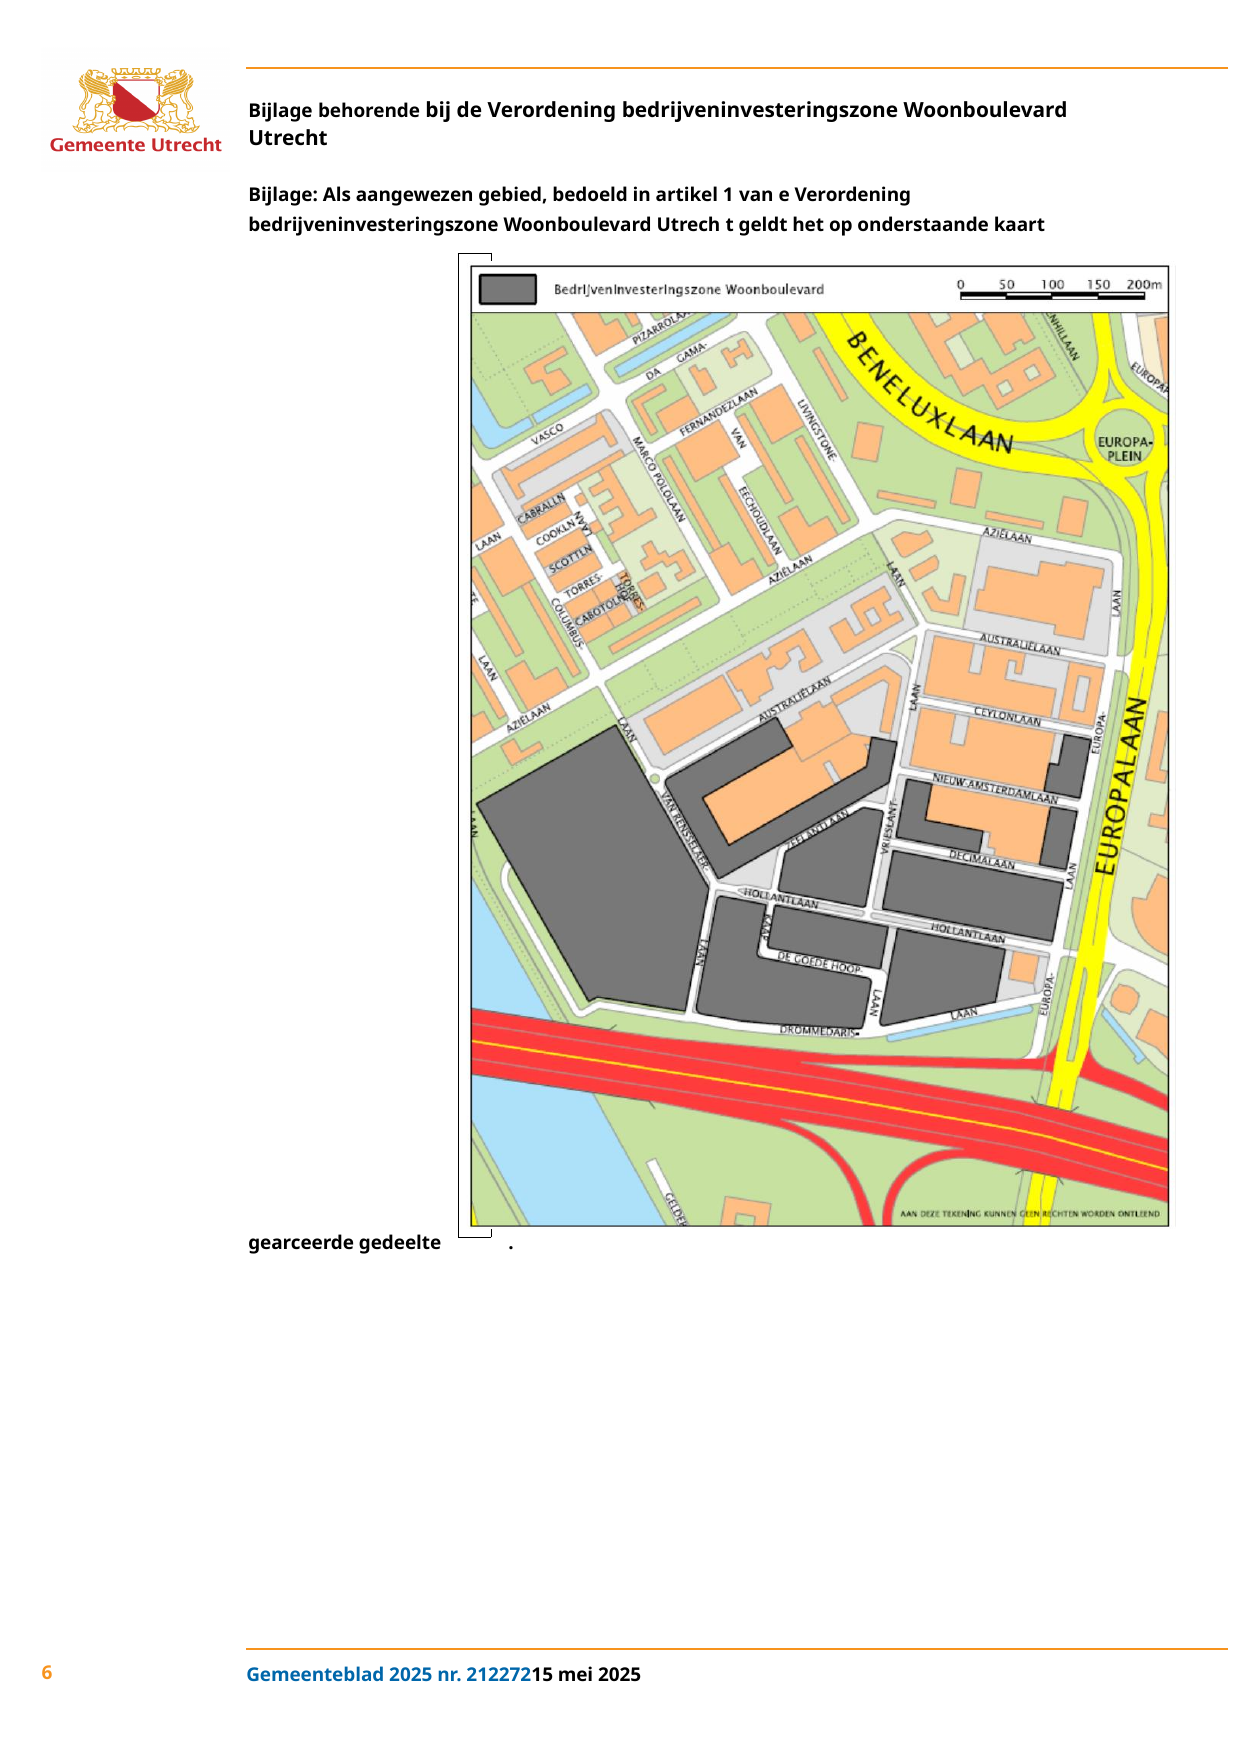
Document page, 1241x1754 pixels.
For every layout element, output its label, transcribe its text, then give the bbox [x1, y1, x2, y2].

picture [41, 47, 231, 172]
picture [466, 261, 1176, 1229]
text Bijlage behorende bij de Verordening bedrijveninvesteringszone Woonboulevard Utrecht [248, 95, 1152, 152]
text Bijlage: Als aangewezen gebied, bedoeld in artikel 1 van e Verordening bedrijveninvesteringszone Woonboulevard Utrech t geldt het op onderstaande kaart gearceerde gedeelte . [248, 181, 1152, 1254]
